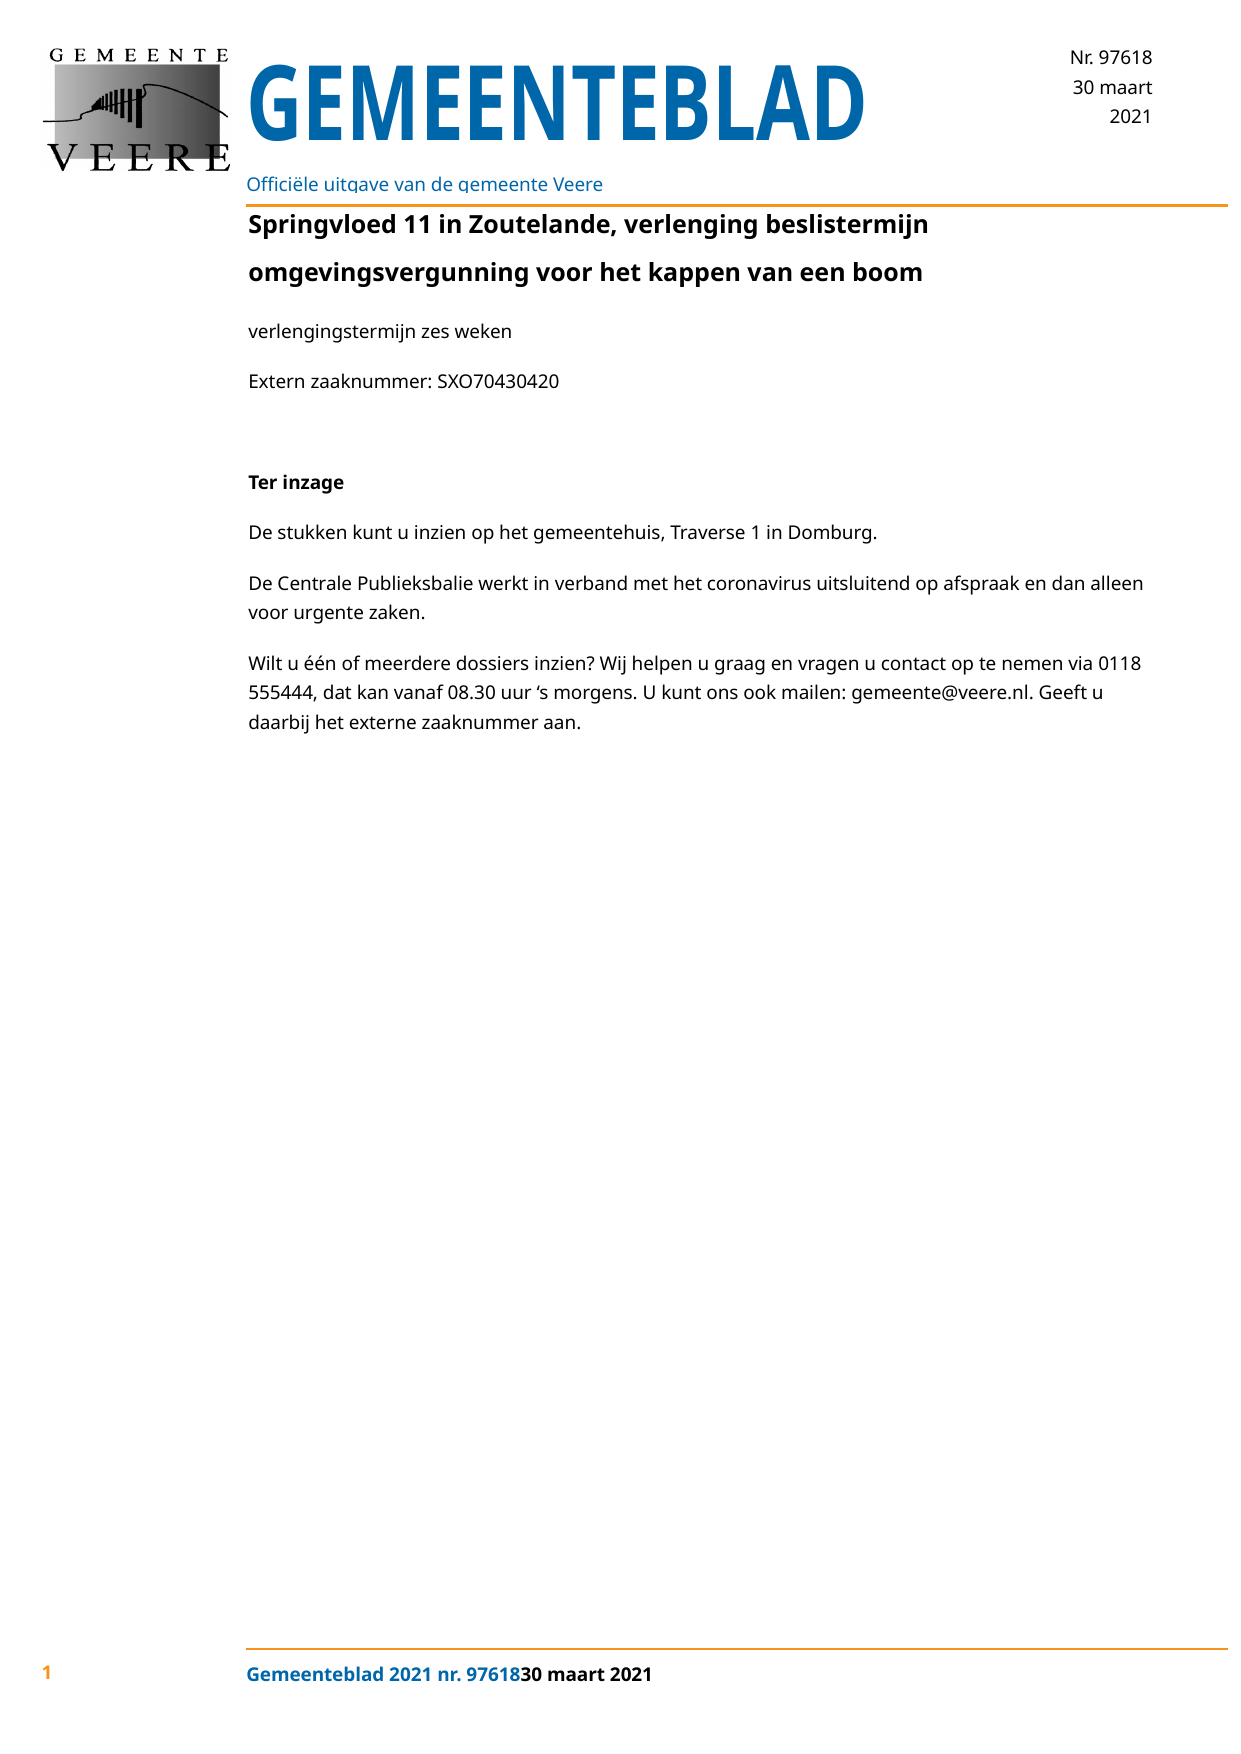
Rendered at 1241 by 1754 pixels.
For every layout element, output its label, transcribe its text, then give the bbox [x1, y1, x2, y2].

text De stukken kunt u inzien op het gemeentehuis, Traverse 1 in Domburg. [248, 519, 1152, 545]
text Wilt u één of meerdere dossiers inzien? Wij helpen u graag en vragen u contact op te nemen via 0118 555444, dat kan vanaf 08.30 uur ‘s morgens. U kunt ons ook mailen: gemeente@veere.nl. Geeft u daarbij het externe zaaknummer aan. [248, 650, 1152, 735]
picture [41, 47, 231, 172]
text Extern zaaknummer: SXO70430420 [248, 368, 1152, 394]
text Ter inzage [248, 469, 1152, 495]
text verlengingstermijn zes weken [248, 318, 1152, 344]
text Springvloed 11 in Zoutelande, verlenging beslistermijn omgevingsvergunning voor het kappen van een boom [248, 207, 1152, 288]
text De Centrale Publieksbalie werkt in verband met het coronavirus uitsluitend op afspraak en dan alleen voor urgente zaken. [248, 570, 1152, 625]
